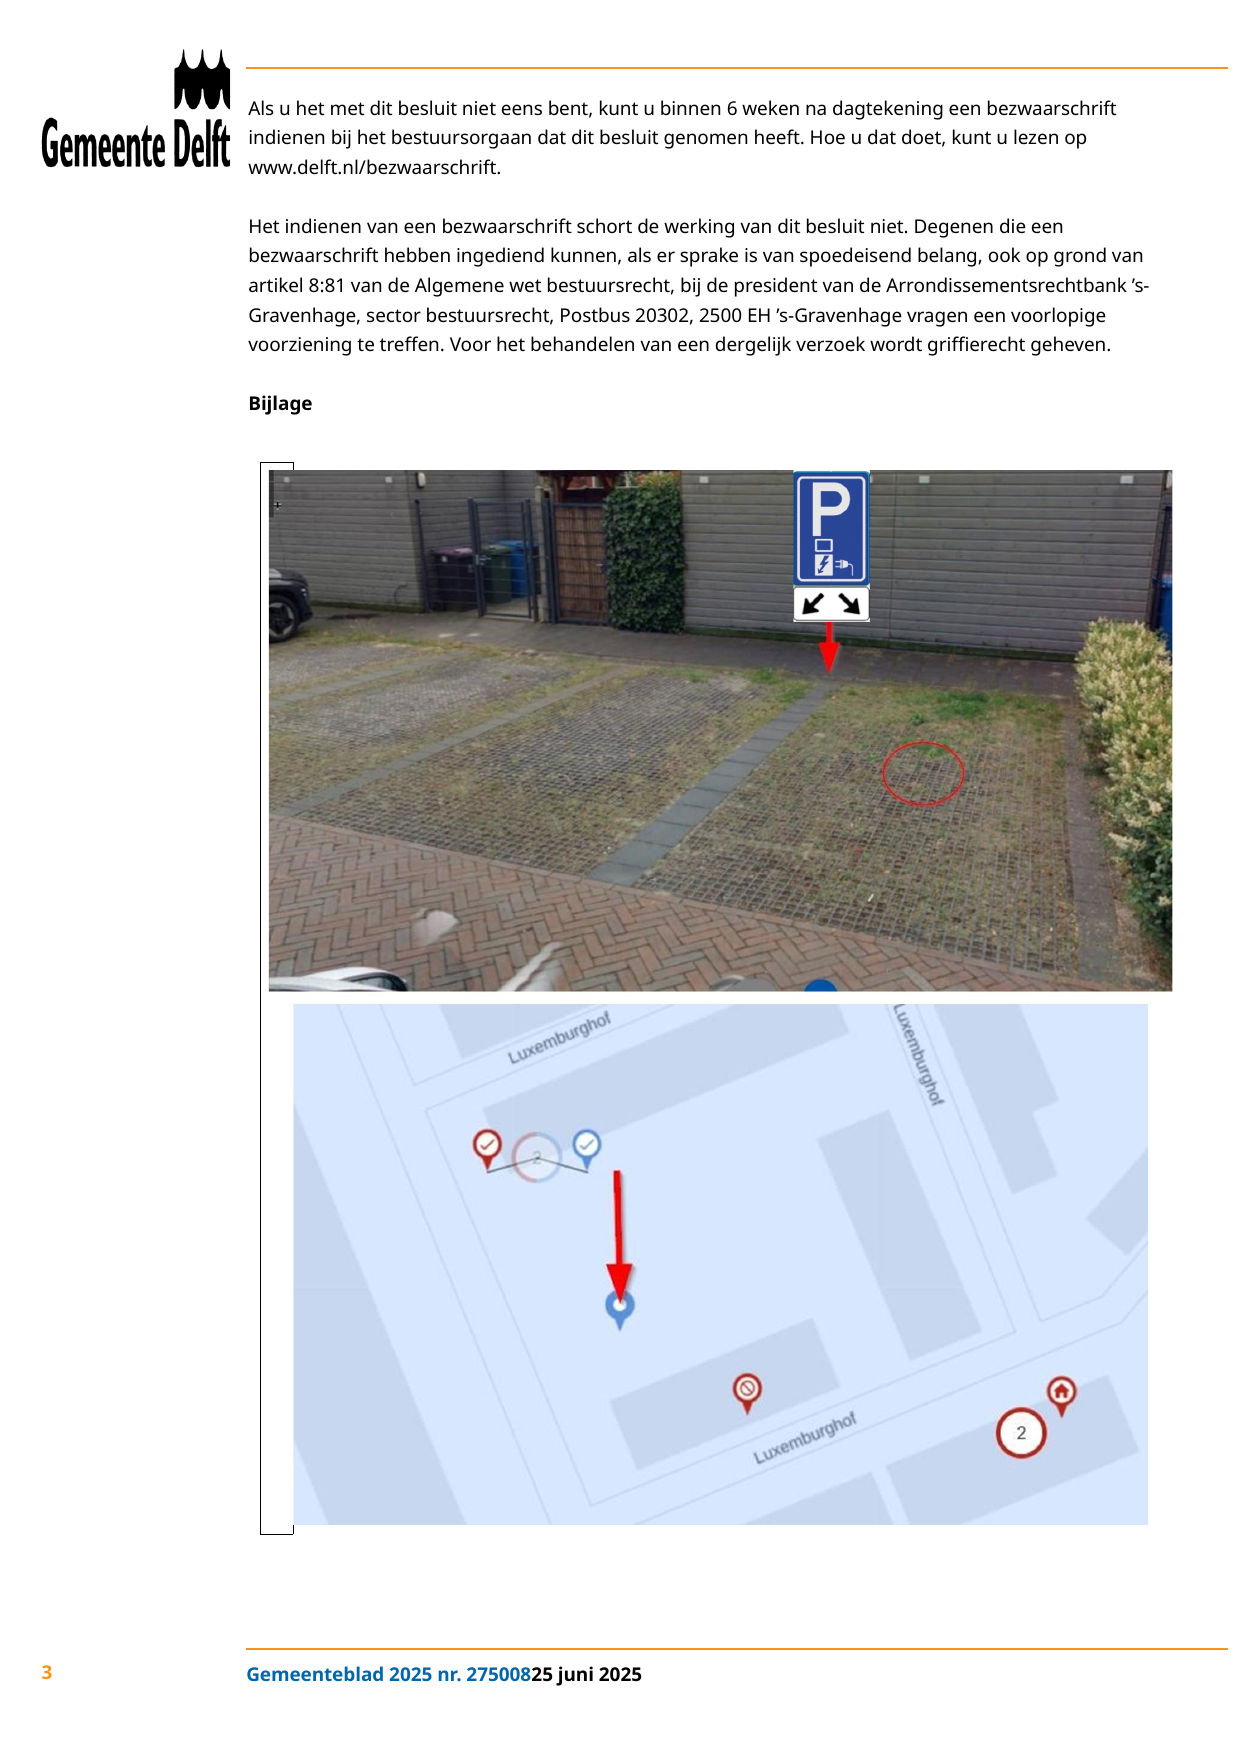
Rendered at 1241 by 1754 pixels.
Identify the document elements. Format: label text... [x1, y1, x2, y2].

picture [268, 470, 1173, 1525]
text Bijlage [248, 391, 1152, 416]
text Het indienen van een bezwaarschrift schort de werking van dit besluit niet. Degenen die een bezwaarschrift hebben ingediend kunnen, als er sprake is van spoedeisend belang, ook op grond van artikel 8:81 van de Algemene wet bestuursrecht, bij de president van de Arrondissementsrechtbank ’s-Gravenhage, sector bestuursrecht, Postbus 20302, 2500 EH ’s-Gravenhage vragen een voorlopige voorziening te treffen. Voor het behandelen van een dergelijk verzoek wordt griffierecht geheven. [248, 213, 1152, 357]
text Als u het met dit besluit niet eens bent, kunt u binnen 6 weken na dagtekening een bezwaarschrift indienen bij het bestuursorgaan dat dit besluit genomen heeft. Hoe u dat doet, kunt u lezen op www.delft.nl/bezwaarschrift. [248, 95, 1152, 180]
picture [41, 47, 231, 172]
